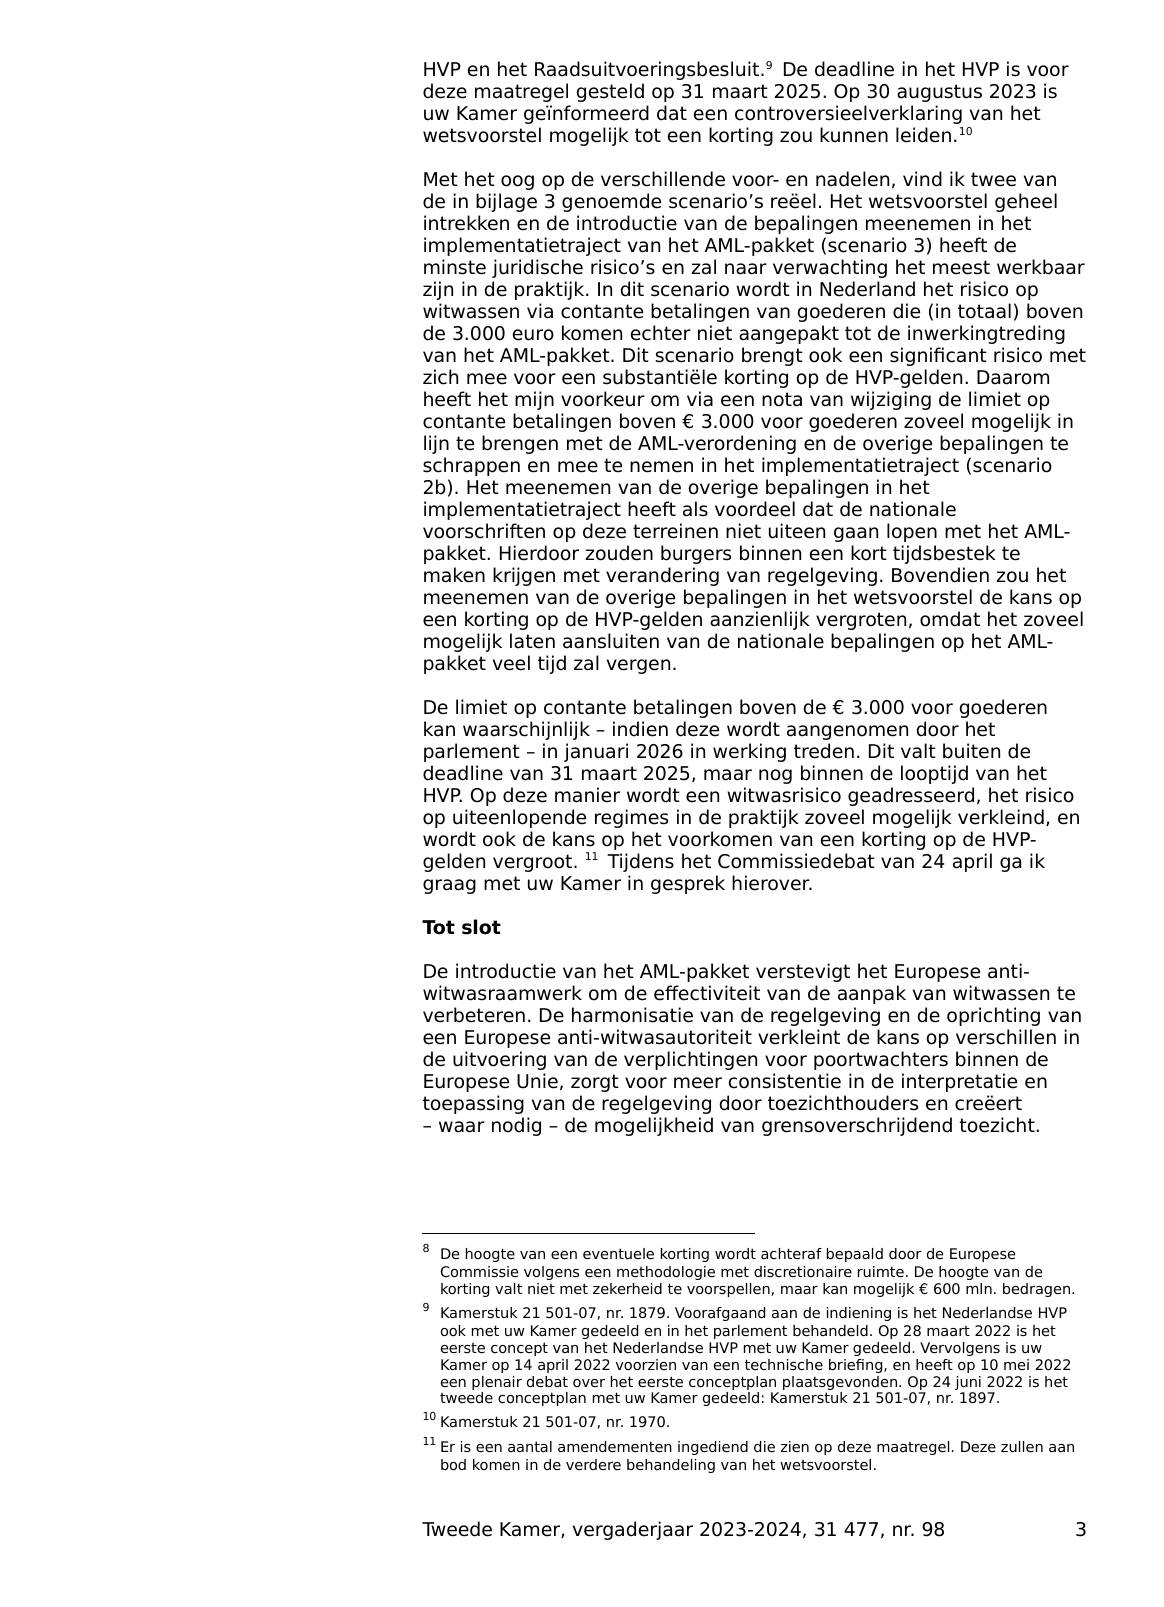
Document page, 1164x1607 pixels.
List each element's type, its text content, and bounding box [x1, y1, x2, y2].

text Er is een aantal amendementen ingediend die zien op deze maatregel. Deze zullen aan bod komen in de verdere behandeling van het wetsvoorstel. [422, 1435, 1087, 1474]
text De limiet op contante betalingen boven de € 3.000 voor goederen kan waarschijnlijk – indien deze wordt aangenomen door het parlement – in januari 2026 in werking treden. Dit valt buiten de deadline van 31 maart 2025, maar nog binnen de looptijd van het HVP. Op deze manier wordt een witwasrisico geadresseerd, het risico op uiteenlopende regimes in de praktijk zoveel mogelijk verkleind, en wordt ook de kans op het voorkomen van een korting op de HVP-gelden vergroot. Tijdens het Commissiedebat van 24 april ga ik graag met uw Kamer in gesprek hierover. [422, 697, 1087, 895]
text Kamerstuk 21 501-07, nr. 1879. Voorafgaand aan de indiening is het Nederlandse HVP ook met uw Kamer gedeeld en in het parlement behandeld. Op 28 maart 2022 is het eerste concept van het Nederlandse HVP met uw Kamer gedeeld. Vervolgens is uw Kamer op 14 april 2022 voorzien van een technische briefing, en heeft op 10 mei 2022 een plenair debat over het eerste conceptplan plaatsgevonden. Op 24 juni 2022 is het tweede conceptplan met uw Kamer gedeeld: Kamerstuk 21 501-07, nr. 1897. [422, 1301, 1087, 1407]
text De hoogte van een eventuele korting wordt achteraf bepaald door de Europese Commissie volgens een methodologie met discretionaire ruimte. De hoogte van de korting valt niet met zekerheid te voorspellen, maar kan mogelijk € 600 mln. bedragen. [422, 1242, 1087, 1298]
text HVP en het Raadsuitvoeringsbesluit. De deadline in het HVP is voor deze maatregel gesteld op 31 maart 2025. Op 30 augustus 2023 is uw Kamer geïnformeerd dat een controversieelverklaring van het wetsvoorstel mogelijk tot een korting zou kunnen leiden. [422, 59, 1087, 147]
subtitle Tot slot [422, 917, 1087, 939]
text Kamerstuk 21 501-07, nr. 1970. [422, 1410, 1087, 1432]
text De introductie van het AML-pakket verstevigt het Europese anti-witwasraamwerk om de effectiviteit van de aanpak van witwassen te verbeteren. De harmonisatie van de regelgeving en de oprichting van een Europese anti-witwasautoriteit verkleint de kans op verschillen in de uitvoering van de verplichtingen voor poortwachters binnen de Europese Unie, zorgt voor meer consistentie in de interpretatie en toepassing van de regelgeving door toezichthouders en creëert – waar nodig – de mogelijkheid van grensoverschrijdend toezicht. [422, 961, 1087, 1137]
text Met het oog op de verschillende voor- en nadelen, vind ik twee van de in bijlage 3 genoemde scenario’s reëel. Het wetsvoorstel geheel intrekken en de introductie van de bepalingen meenemen in het implementatietraject van het AML-pakket (scenario 3) heeft de minste juridische risico’s en zal naar verwachting het meest werkbaar zijn in de praktijk. In dit scenario wordt in Nederland het risico op witwassen via contante betalingen van goederen die (in totaal) boven de 3.000 euro komen echter niet aangepakt tot de inwerkingtreding van het AML-pakket. Dit scenario brengt ook een significant risico met zich mee voor een substantiële korting op de HVP-gelden. Daarom heeft het mijn voorkeur om via een nota van wijziging de limiet op contante betalingen boven € 3.000 voor goederen zoveel mogelijk in lijn te brengen met de AML-verordening en de overige bepalingen te schrappen en mee te nemen in het implementatietraject (scenario 2b). Het meenemen van de overige bepalingen in het implementatietraject heeft als voordeel dat de nationale voorschriften op deze terreinen niet uiteen gaan lopen met het AML-pakket. Hierdoor zouden burgers binnen een kort tijdsbestek te maken krijgen met verandering van regelgeving. Bovendien zou het meenemen van de overige bepalingen in het wetsvoorstel de kans op een korting op de HVP-gelden aanzienlijk vergroten, omdat het zoveel mogelijk laten aansluiten van de nationale bepalingen op het AML-pakket veel tijd zal vergen. [422, 169, 1087, 675]
